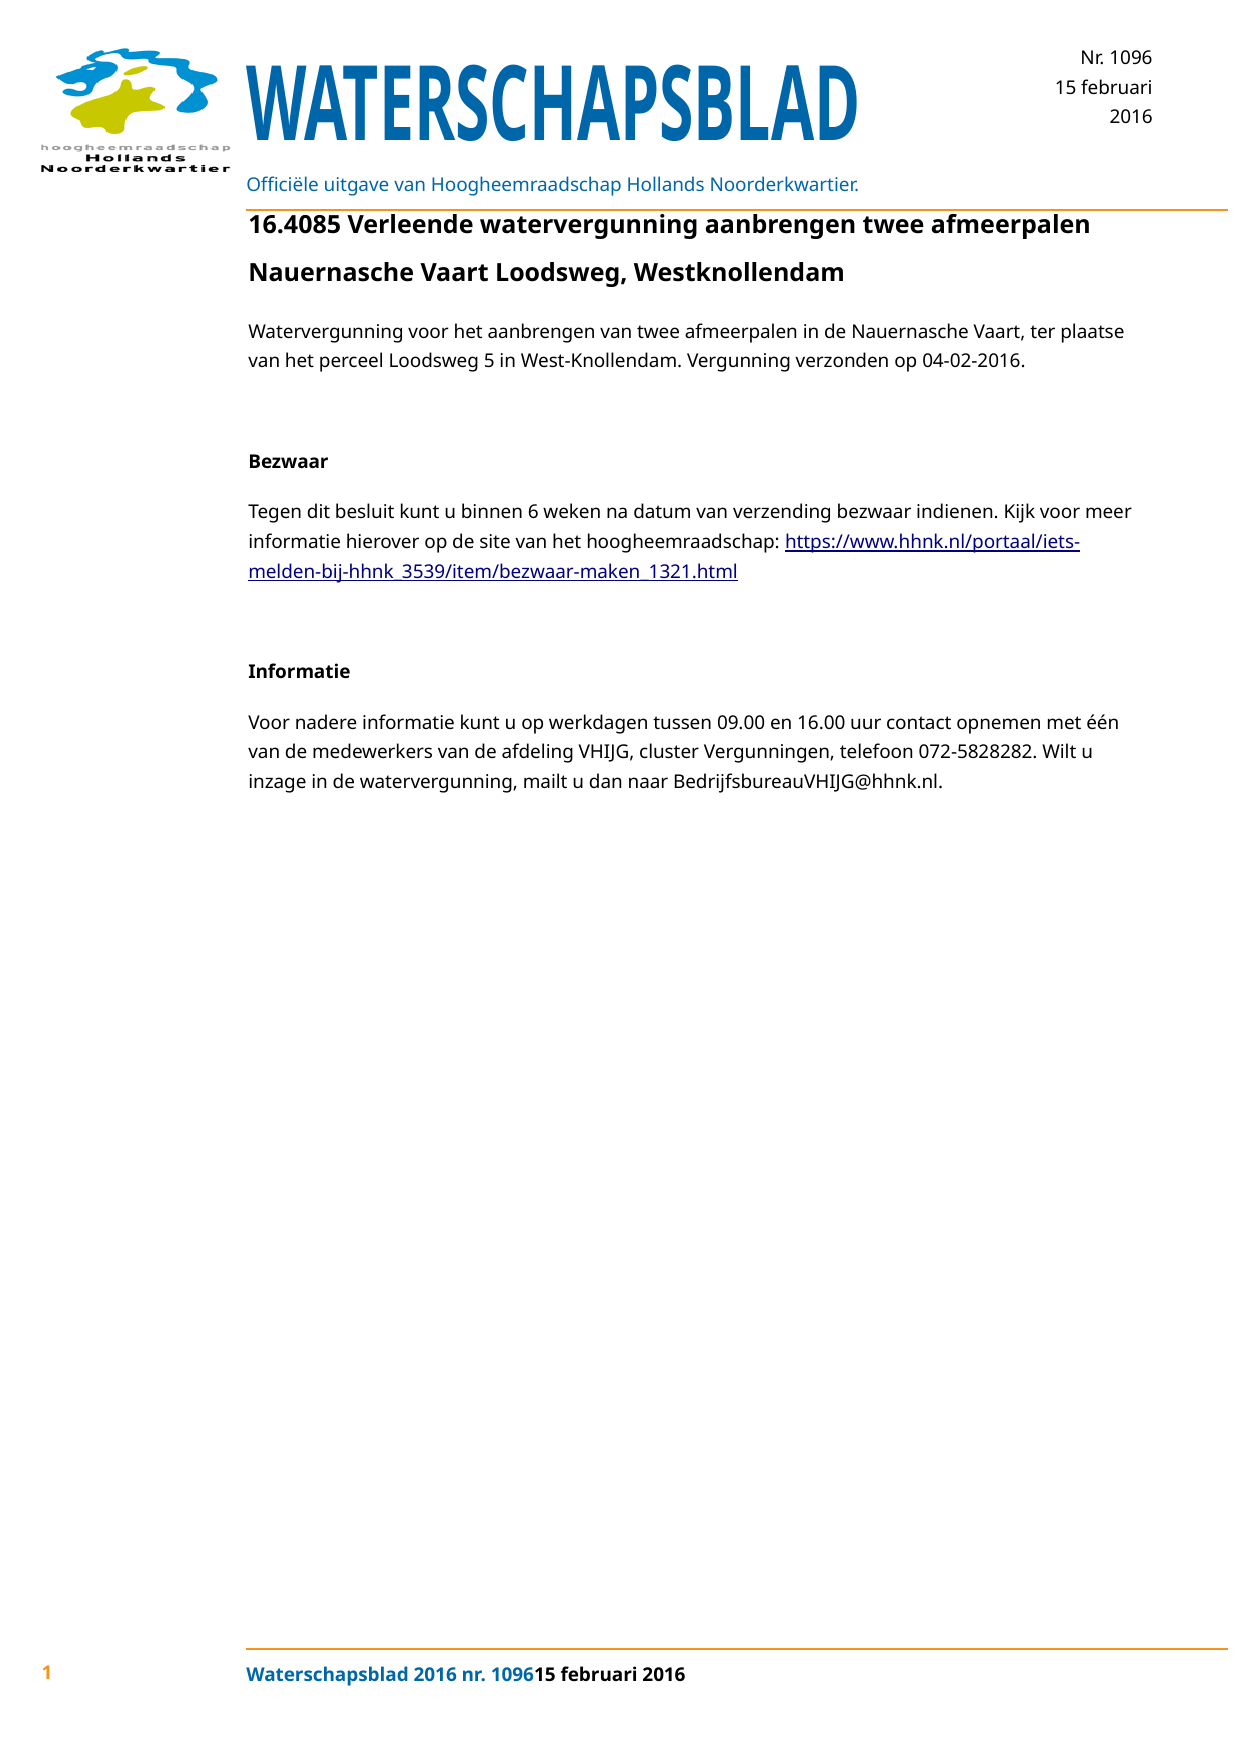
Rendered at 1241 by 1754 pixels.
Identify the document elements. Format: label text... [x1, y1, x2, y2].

picture [41, 47, 231, 172]
text Watervergunning voor het aanbrengen van twee afmeerpalen in de Nauernasche Vaart, ter plaatse van het perceel Loodsweg 5 in West-Knollendam. Vergunning verzonden op 04-02-2016. [248, 318, 1152, 373]
text Bezwaar [248, 448, 1152, 474]
text Voor nadere informatie kunt u op werkdagen tussen 09.00 en 16.00 uur contact opnemen met één van de medewerkers van de afdeling VHIJG, cluster Vergunningen, telefoon 072-5828282. Wilt u inzage in de watervergunning, mailt u dan naar BedrijfsbureauVHIJG@hhnk.nl. [248, 709, 1152, 794]
text 16.4085 Verleende watervergunning aanbrengen twee afmeerpalen Nauernasche Vaart Loodsweg, Westknollendam [248, 211, 1152, 288]
text Informatie [248, 659, 1152, 684]
text Tegen dit besluit kunt u binnen 6 weken na datum van verzending bezwaar indienen. Kijk voor meer informatie hierover op de site van het hoogheemraadschap: https://www.hhnk.nl/portaal/iets-melden-bij-hhnk_3539/item/bezwaar-maken_1321.html [248, 499, 1152, 584]
